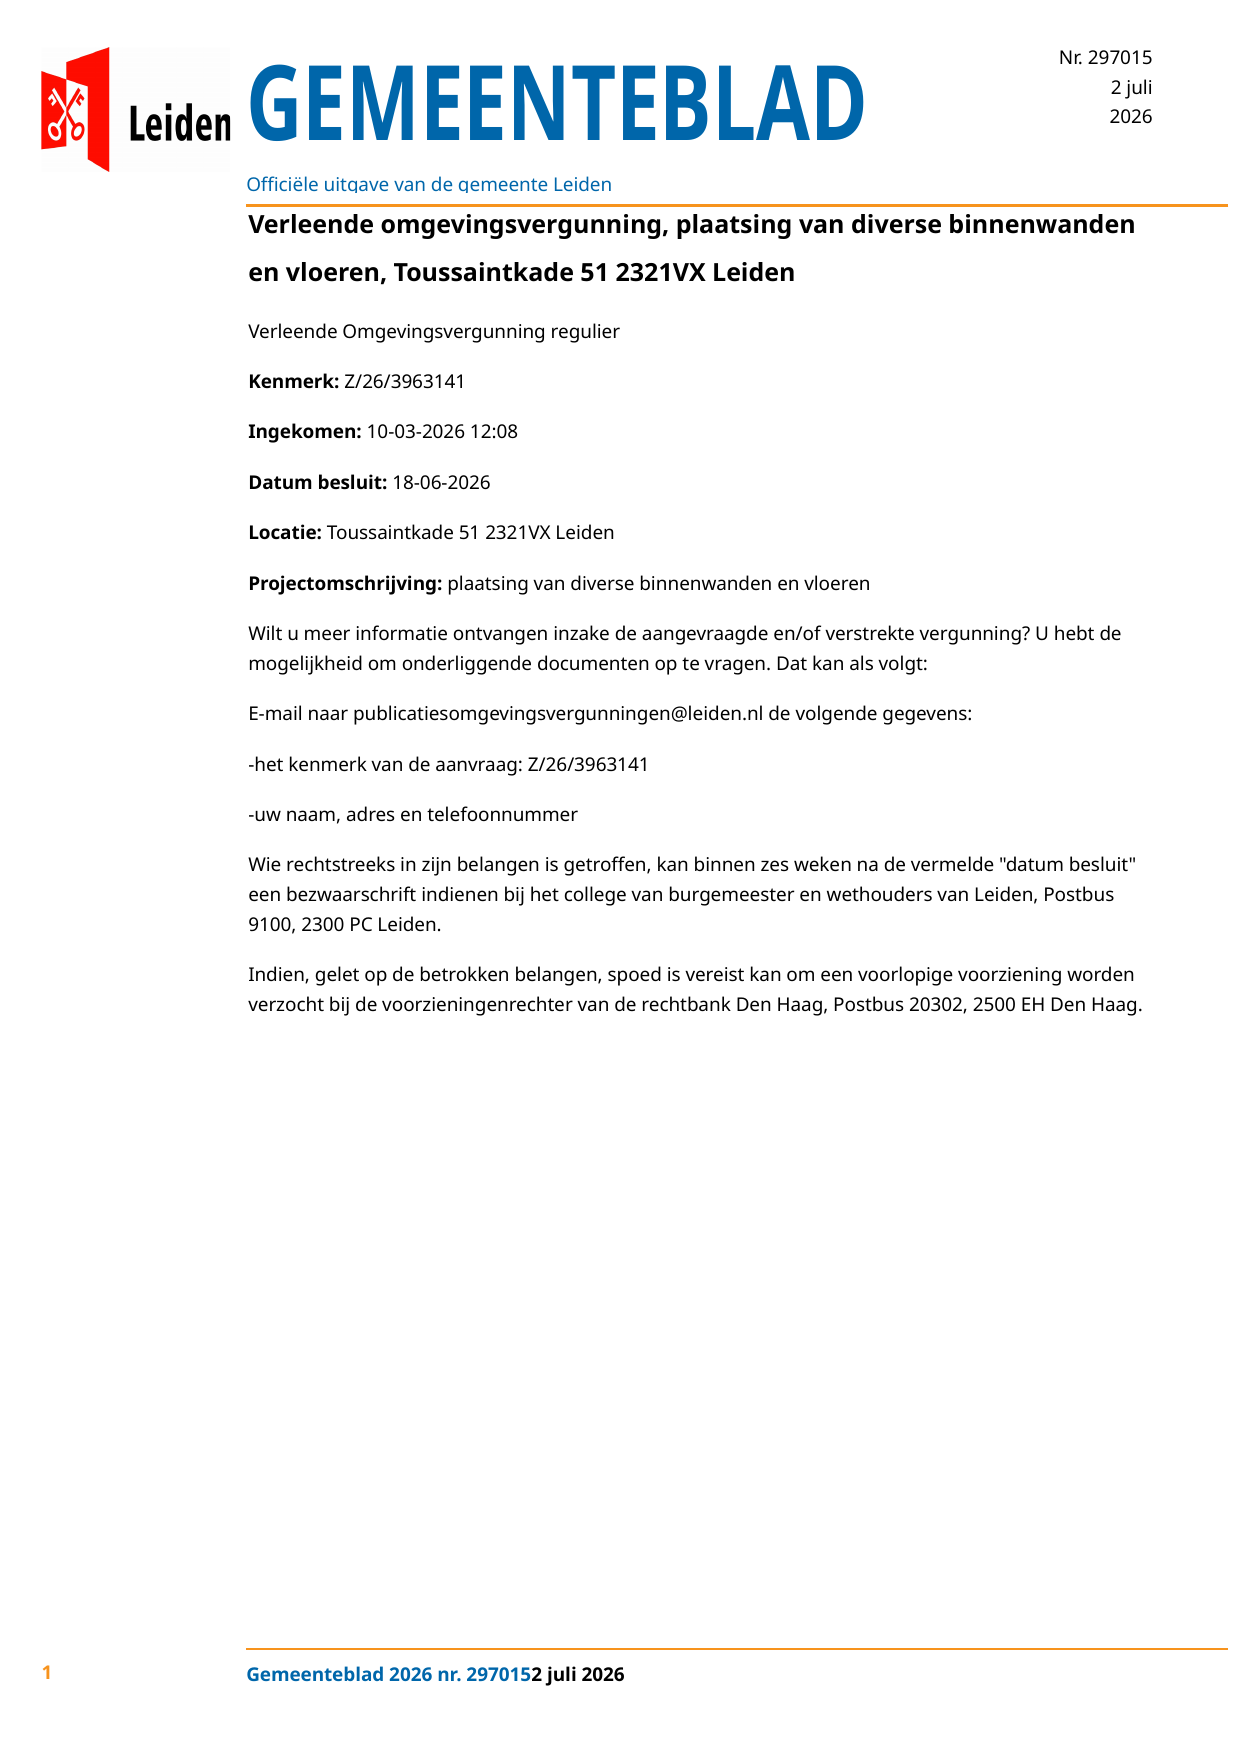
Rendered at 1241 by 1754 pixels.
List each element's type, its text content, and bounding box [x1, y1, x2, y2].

text Kenmerk: Z/26/3963141 [248, 368, 1152, 394]
text -uw naam, adres en telefoonnummer [248, 801, 1152, 827]
text E-mail naar publicatiesomgevingsvergunningen@leiden.nl de volgende gegevens: [248, 700, 1152, 726]
text Wie rechtstreeks in zijn belangen is getroffen, kan binnen zes weken na de vermelde "datum besluit" een bezwaarschrift indienen bij het college van burgemeester en wethouders van Leiden, Postbus 9100, 2300 PC Leiden. [248, 852, 1152, 937]
text Ingekomen: 10-03-2026 12:08 [248, 419, 1152, 444]
text Verleende omgevingsvergunning, plaatsing van diverse binnenwanden en vloeren, Toussaintkade 51 2321VX Leiden [248, 207, 1152, 288]
text Locatie: Toussaintkade 51 2321VX Leiden [248, 519, 1152, 545]
picture [41, 47, 231, 172]
text Verleende Omgevingsvergunning regulier [248, 318, 1152, 344]
text Datum besluit: 18-06-2026 [248, 469, 1152, 495]
text -het kenmerk van de aanvraag: Z/26/3963141 [248, 751, 1152, 777]
text Wilt u meer informatie ontvangen inzake de aangevraagde en/of verstrekte vergunning? U hebt de mogelijkheid om onderliggende documenten op te vragen. Dat kan als volgt: [248, 620, 1152, 676]
text Projectomschrijving: plaatsing van diverse binnenwanden en vloeren [248, 570, 1152, 596]
text Indien, gelet op de betrokken belangen, spoed is vereist kan om een voorlopige voorziening worden verzocht bij de voorzieningenrechter van de rechtbank Den Haag, Postbus 20302, 2500 EH Den Haag. [248, 961, 1152, 1017]
